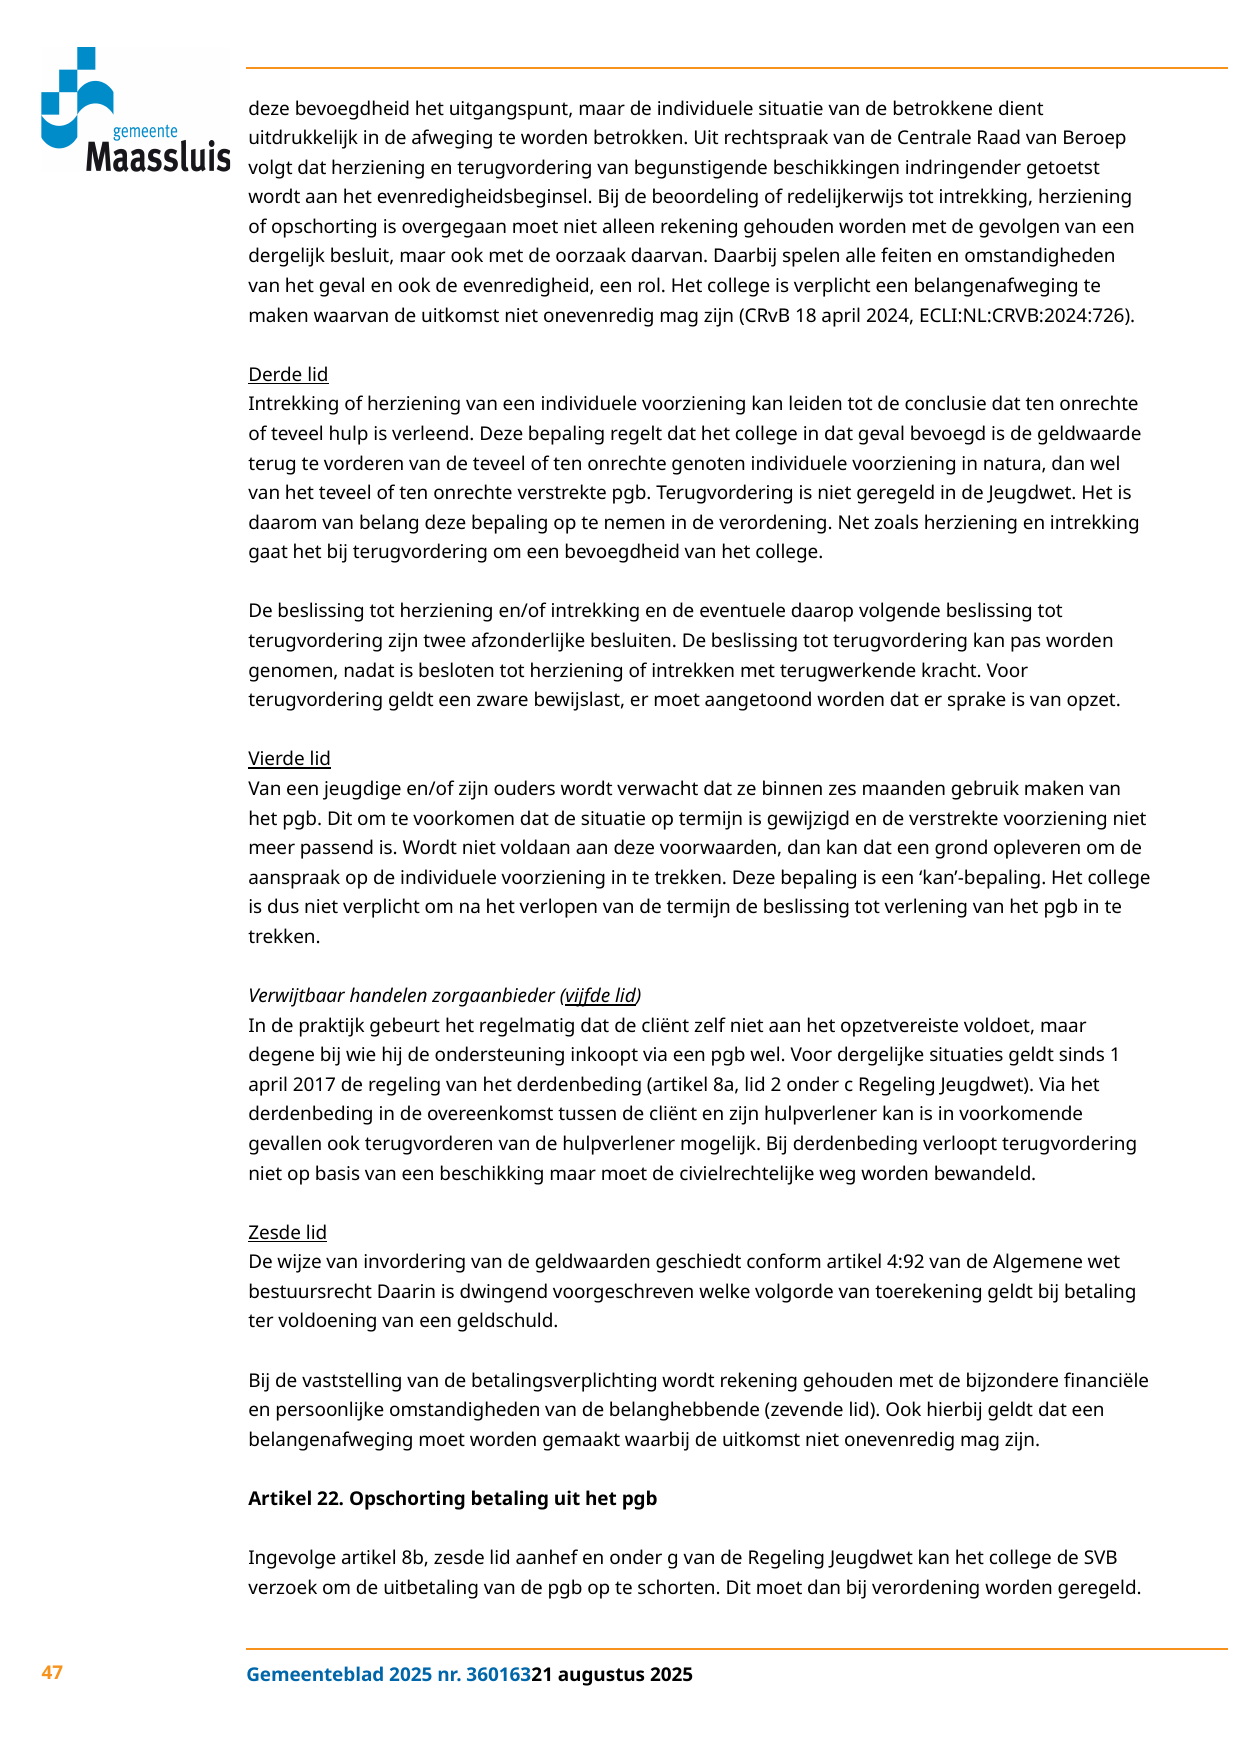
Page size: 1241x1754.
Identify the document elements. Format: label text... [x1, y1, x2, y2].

text deze bevoegdheid het uitgangspunt, maar de individuele situatie van de betrokkene dient uitdrukkelijk in de afweging te worden betrokken. Uit rechtspraak van de Centrale Raad van Beroep volgt dat herziening en terugvordering van begunstigende beschikkingen indringender getoetst wordt aan het evenredigheidsbeginsel. Bij de beoordeling of redelijkerwijs tot intrekking, herziening of opschorting is overgegaan moet niet alleen rekening gehouden worden met de gevolgen van een dergelijk besluit, maar ook met de oorzaak daarvan. Daarbij spelen alle feiten en omstandigheden van het geval en ook de evenredigheid, een rol. Het college is verplicht een belangenafweging te maken waarvan de uitkomst niet onevenredig mag zijn (CRvB 18 april 2024, ECLI:NL:CRVB:2024:726). [248, 95, 1152, 328]
text Intrekking of herziening van een individuele voorziening kan leiden tot de conclusie dat ten onrechte of teveel hulp is verleend. Deze bepaling regelt dat het college in dat geval bevoegd is de geldwaarde terug te vorderen van de teveel of ten onrechte genoten individuele voorziening in natura, dan wel van het teveel of ten onrechte verstrekte pgb. Terugvordering is niet geregeld in de Jeugdwet. Het is daarom van belang deze bepaling op te nemen in de verordening. Net zoals herziening en intrekking gaat het bij terugvordering om een bevoegdheid van het college. [248, 391, 1152, 564]
picture [41, 47, 231, 172]
text Ingevolge artikel 8b, zesde lid aanhef en onder g van de Regeling Jeugdwet kan het college de SVB verzoek om de uitbetaling van de pgb op te schorten. Dit moet dan bij verordening worden geregeld. [248, 1544, 1152, 1600]
text Van een jeugdige en/of zijn ouders wordt verwacht dat ze binnen zes maanden gebruik maken van het pgb. Dit om te voorkomen dat de situatie op termijn is gewijzigd en de verstrekte voorziening niet meer passend is. Wordt niet voldaan aan deze voorwaarden, dan kan dat een grond opleveren om de aanspraak op de individuele voorziening in te trekken. Deze bepaling is een ‘kan’-bepaling. Het college is dus niet verplicht om na het verlopen van de termijn de beslissing tot verlening van het pgb in te trekken. [248, 775, 1152, 949]
text Derde lid [248, 361, 1152, 387]
text Zesde lid [248, 1219, 1152, 1245]
text De wijze van invordering van de geldwaarden geschiedt conform artikel 4:92 van de Algemene wet bestuursrecht Daarin is dwingend voorgeschreven welke volgorde van toerekening geldt bij betaling ter voldoening van een geldschuld. [248, 1248, 1152, 1333]
text In de praktijk gebeurt het regelmatig dat de cliënt zelf niet aan het opzetvereiste voldoet, maar degene bij wie hij de ondersteuning inkoopt via een pgb wel. Voor dergelijke situaties geldt sinds 1 april 2017 de regeling van het derdenbeding (artikel 8a, lid 2 onder c Regeling Jeugdwet). Via het derdenbeding in de overeenkomst tussen de cliënt en zijn hulpverlener kan is in voorkomende gevallen ook terugvorderen van de hulpverlener mogelijk. Bij derdenbeding verloopt terugvordering niet op basis van een beschikking maar moet de civielrechtelijke weg worden bewandeld. [248, 1012, 1152, 1186]
text Verwijtbaar handelen zorgaanbieder (vijfde lid) [248, 982, 1152, 1008]
text Vierde lid [248, 746, 1152, 771]
text Artikel 22. Opschorting betaling uit het pgb [248, 1485, 1152, 1511]
picture [41, 47, 77, 92]
text De beslissing tot herziening en/of intrekking en de eventuele daarop volgende beslissing tot terugvordering zijn twee afzonderlijke besluiten. De beslissing tot terugvordering kan pas worden genomen, nadat is besloten tot herziening of intrekken met terugwerkende kracht. Voor terugvordering geldt een zware bewijslast, er moet aangetoond worden dat er sprake is van opzet. [248, 598, 1152, 712]
text Bij de vaststelling van de betalingsverplichting wordt rekening gehouden met de bijzondere financiële en persoonlijke omstandigheden van de belanghebbende (zevende lid). Ook hierbij geldt dat een belangenafweging moet worden gemaakt waarbij de uitkomst niet onevenredig mag zijn. [248, 1367, 1152, 1452]
